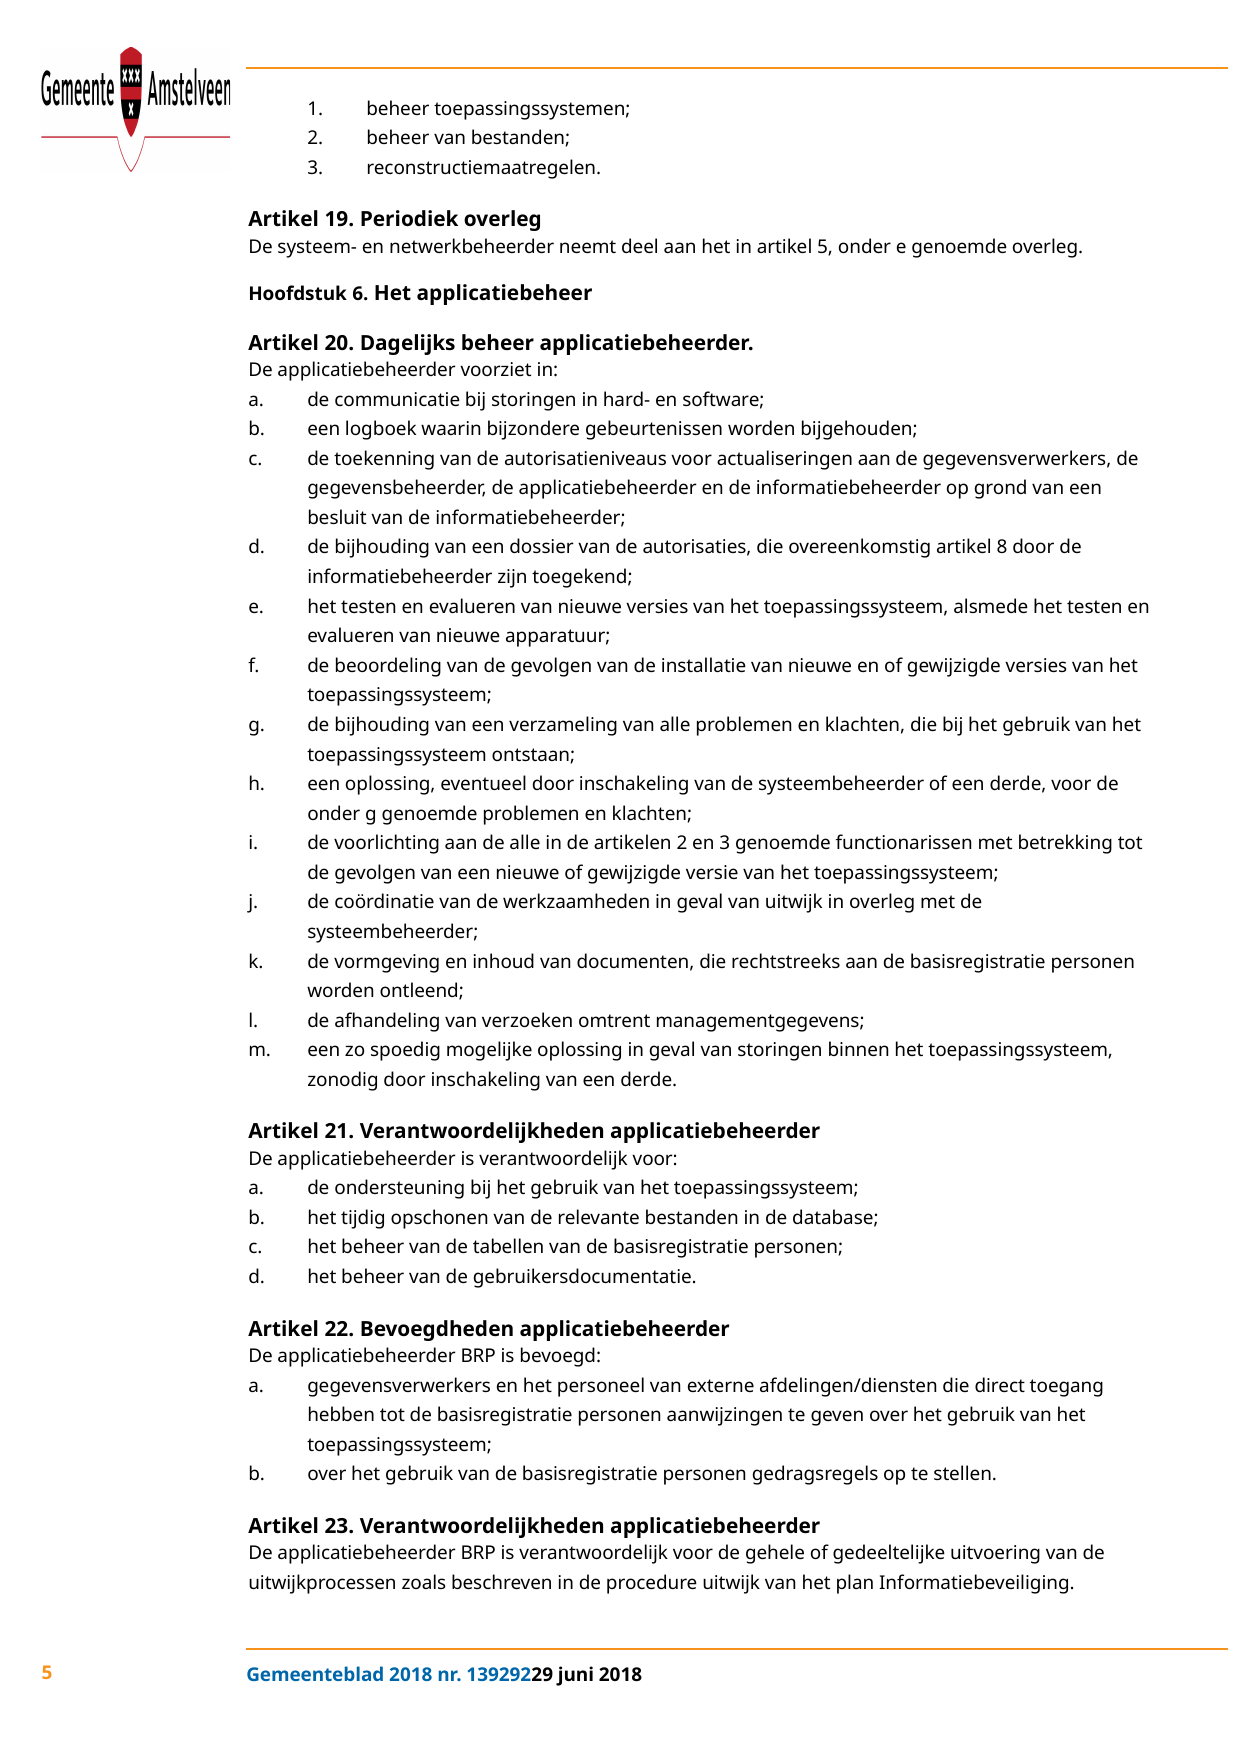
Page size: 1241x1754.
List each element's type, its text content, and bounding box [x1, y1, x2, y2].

list over het gebruik van de basisregistratie personen gedragsregels op te stellen. [248, 1461, 1152, 1486]
list een oplossing, eventueel door inschakeling van de systeembeheerder of een derde, voor de onder g genoemde problemen en klachten; [248, 770, 1152, 826]
list gegevensverwerkers en het personeel van externe afdelingen/diensten die direct toegang hebben tot de basisregistratie personen aanwijzingen te geven over het gebruik van het toepassingssysteem; [248, 1372, 1152, 1457]
list de toekenning van de autorisatieniveaus voor actualiseringen aan de gegevensverwerkers, de gegevensbeheerder, de applicatiebeheerder en de informatiebeheerder op grond van een besluit van de informatiebeheerder; [248, 445, 1152, 530]
list reconstructiemaatregelen. [307, 154, 1152, 180]
list het testen en evalueren van nieuwe versies van het toepassingssysteem, alsmede het testen en evalueren van nieuwe apparatuur; [248, 593, 1152, 648]
list het tijdig opschonen van de relevante bestanden in de database; [248, 1204, 1152, 1230]
list de bijhouding van een verzameling van alle problemen en klachten, die bij het gebruik van het toepassingssysteem ontstaan; [248, 711, 1152, 766]
text Artikel 22. Bevoegdheden applicatiebeheerder [248, 1314, 1152, 1342]
list de afhandeling van verzoeken omtrent managementgegevens; [248, 1007, 1152, 1033]
list de bijhouding van een dossier van de autorisaties, die overeenkomstig artikel 8 door de informatiebeheerder zijn toegekend; [248, 534, 1152, 589]
text Hoofdstuk 6. Het applicatiebeheer [248, 278, 1152, 307]
list beheer toepassingssystemen; [307, 95, 1152, 121]
text De applicatiebeheerder voorziet in: [248, 356, 1152, 382]
list de communicatie bij storingen in hard- en software; [248, 386, 1152, 411]
text Artikel 19. Periodiek overleg [248, 204, 1152, 233]
text Artikel 20. Dagelijks beheer applicatiebeheerder. [248, 328, 1152, 356]
picture [41, 47, 231, 172]
text De applicatiebeheerder BRP is verantwoordelijk voor de gehele of gedeeltelijke uitvoering van de uitwijkprocessen zoals beschreven in de procedure uitwijk van het plan Informatiebeveiliging. [248, 1539, 1152, 1595]
list een logboek waarin bijzondere gebeurtenissen worden bijgehouden; [248, 415, 1152, 441]
list de coördinatie van de werkzaamheden in geval van uitwijk in overleg met de systeembeheerder; [248, 889, 1152, 944]
list het beheer van de gebruikersdocumentatie. [248, 1263, 1152, 1289]
list de voorlichting aan de alle in de artikelen 2 en 3 genoemde functionarissen met betrekking tot de gevolgen van een nieuwe of gewijzigde versie van het toepassingssysteem; [248, 829, 1152, 885]
text De applicatiebeheerder BRP is bevoegd: [248, 1342, 1152, 1368]
list de vormgeving en inhoud van documenten, die rechtstreeks aan de basisregistratie personen worden ontleend; [248, 948, 1152, 1003]
list een zo spoedig mogelijke oplossing in geval van storingen binnen het toepassingssysteem, zonodig door inschakeling van een derde. [248, 1037, 1152, 1092]
text Artikel 21. Verantwoordelijkheden applicatiebeheerder [248, 1117, 1152, 1145]
list beheer van bestanden; [307, 124, 1152, 150]
list de ondersteuning bij het gebruik van het toepassingssysteem; [248, 1174, 1152, 1200]
list het beheer van de tabellen van de basisregistratie personen; [248, 1234, 1152, 1259]
text De systeem- en netwerkbeheerder neemt deel aan het in artikel 5, onder e genoemde overleg. [248, 233, 1152, 258]
text Artikel 23. Verantwoordelijkheden applicatiebeheerder [248, 1511, 1152, 1539]
text De applicatiebeheerder is verantwoordelijk voor: [248, 1145, 1152, 1171]
list de beoordeling van de gevolgen van de installatie van nieuwe en of gewijzigde versies van het toepassingssysteem; [248, 652, 1152, 707]
